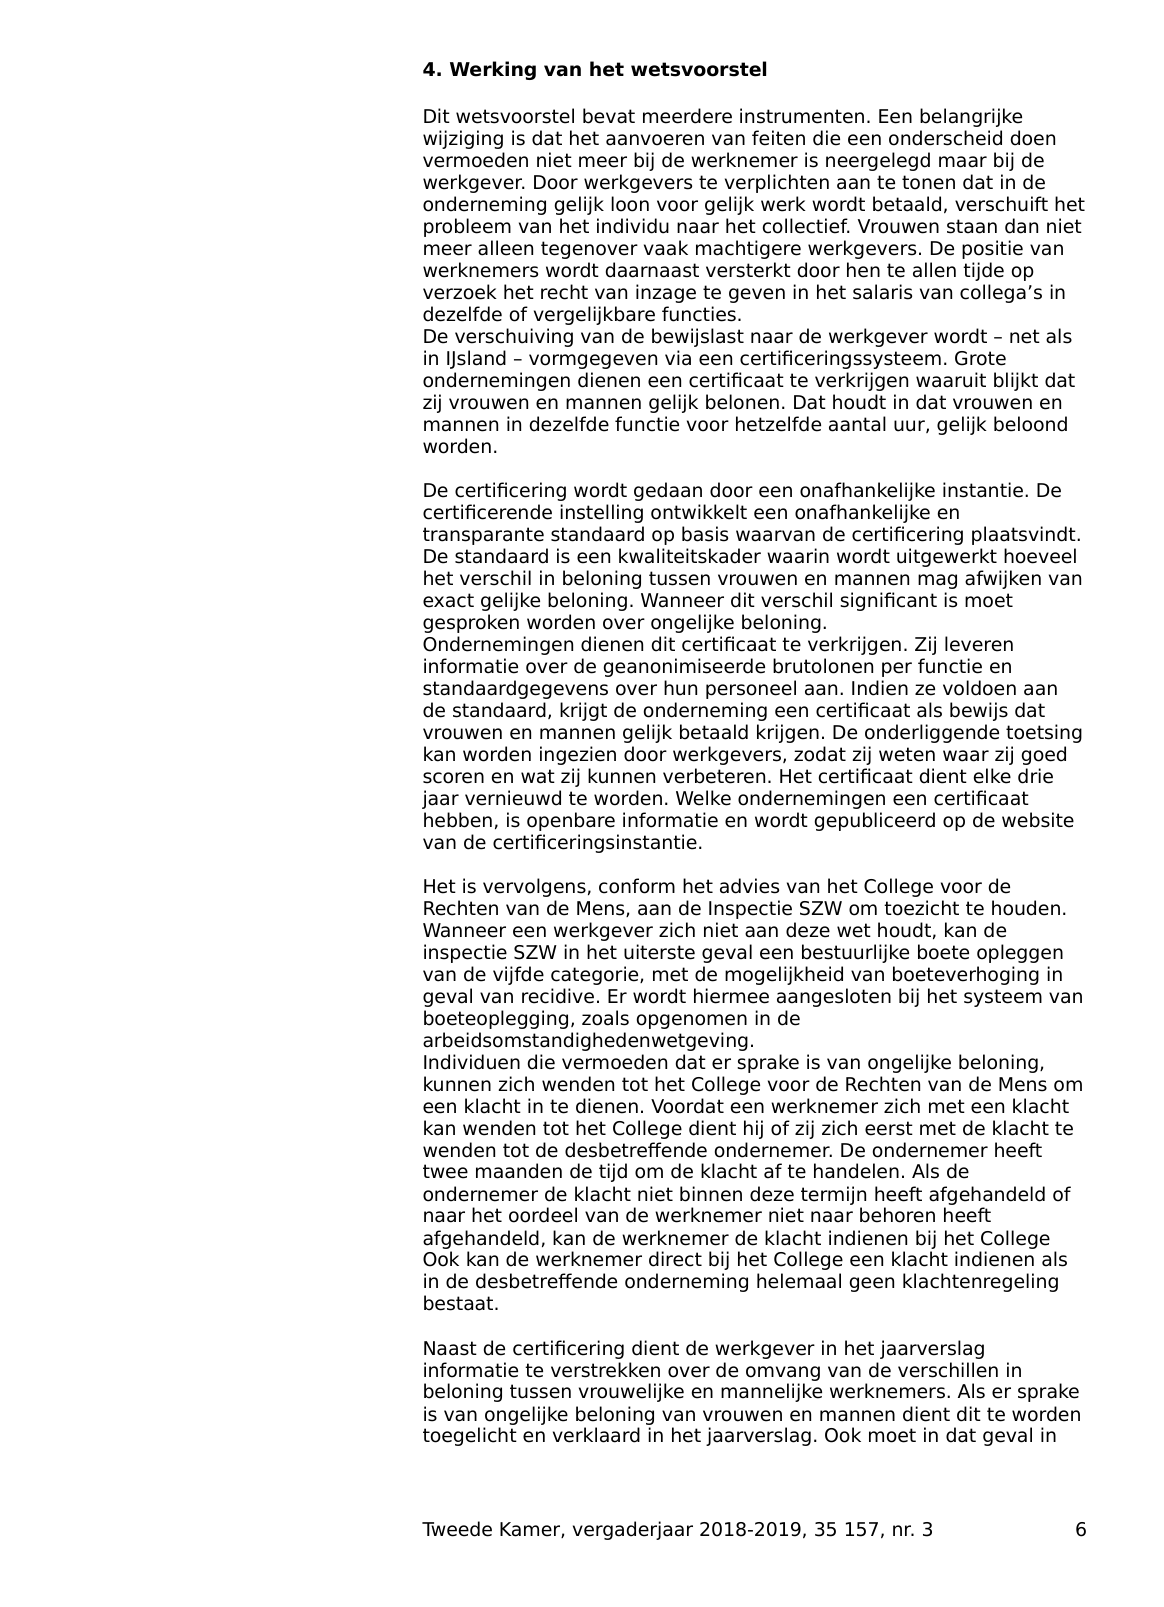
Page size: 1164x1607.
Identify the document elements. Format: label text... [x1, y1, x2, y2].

text Ondernemingen dienen dit certificaat te verkrijgen. Zij leveren informatie over de geanonimiseerde brutolonen per functie en standaardgegevens over hun personeel aan. Indien ze voldoen aan de standaard, krijgt de onderneming een certificaat als bewijs dat vrouwen en mannen gelijk betaald krijgen. De onderliggende toetsing kan worden ingezien door werkgevers, zodat zij weten waar zij goed scoren en wat zij kunnen verbeteren. Het certificaat dient elke drie jaar vernieuwd te worden. Welke ondernemingen een certificaat hebben, is openbare informatie en wordt gepubliceerd op de website van de certificeringsinstantie. [422, 634, 1087, 853]
text De certificering wordt gedaan door een onafhankelijke instantie. De certificerende instelling ontwikkelt een onafhankelijke en transparante standaard op basis waarvan de certificering plaatsvindt. De standaard is een kwaliteitskader waarin wordt uitgewerkt hoeveel het verschil in beloning tussen vrouwen en mannen mag afwijken van exact gelijke beloning. Wanneer dit verschil significant is moet gesproken worden over ongelijke beloning. [422, 480, 1087, 634]
text Dit wetsvoorstel bevat meerdere instrumenten. Een belangrijke wijziging is dat het aanvoeren van feiten die een onderscheid doen vermoeden niet meer bij de werknemer is neergelegd maar bij de werkgever. Door werkgevers te verplichten aan te tonen dat in de onderneming gelijk loon voor gelijk werk wordt betaald, verschuift het probleem van het individu naar het collectief. Vrouwen staan dan niet meer alleen tegenover vaak machtigere werkgevers. De positie van werknemers wordt daarnaast versterkt door hen te allen tijde op verzoek het recht van inzage te geven in het salaris van collega’s in dezelfde of vergelijkbare functies. [422, 106, 1087, 326]
text Het is vervolgens, conform het advies van het College voor de Rechten van de Mens, aan de Inspectie SZW om toezicht te houden. Wanneer een werkgever zich niet aan deze wet houdt, kan de inspectie SZW in het uiterste geval een bestuurlijke boete opleggen van de vijfde categorie, met de mogelijkheid van boeteverhoging in geval van recidive. Er wordt hiermee aangesloten bij het systeem van boeteoplegging, zoals opgenomen in de arbeidsomstandighedenwetgeving. [422, 876, 1087, 1052]
text Naast de certificering dient de werkgever in het jaarverslag informatie te verstrekken over de omvang van de verschillen in beloning tussen vrouwelijke en mannelijke werknemers. Als er sprake is van ongelijke beloning van vrouwen en mannen dient dit te worden toegelicht en verklaard in het jaarverslag. Ook moet in dat geval in [422, 1337, 1087, 1447]
text Individuen die vermoeden dat er sprake is van ongelijke beloning, kunnen zich wenden tot het College voor de Rechten van de Mens om een klacht in te dienen. Voordat een werknemer zich met een klacht kan wenden tot het College dient hij of zij zich eerst met de klacht te wenden tot de desbetreffende ondernemer. De ondernemer heeft twee maanden de tijd om de klacht af te handelen. Als de ondernemer de klacht niet binnen deze termijn heeft afgehandeld of naar het oordeel van de werknemer niet naar behoren heeft afgehandeld, kan de werknemer de klacht indienen bij het College Ook kan de werknemer direct bij het College een klacht indienen als in de desbetreffende onderneming helemaal geen klachtenregeling bestaat. [422, 1052, 1087, 1315]
subtitle 4. Werking van het wetsvoorstel [422, 59, 1087, 81]
text De verschuiving van de bewijslast naar de werkgever wordt – net als in IJsland – vormgegeven via een certificeringssysteem. Grote ondernemingen dienen een certificaat te verkrijgen waaruit blijkt dat zij vrouwen en mannen gelijk belonen. Dat houdt in dat vrouwen en mannen in dezelfde functie voor hetzelfde aantal uur, gelijk beloond worden. [422, 326, 1087, 458]
